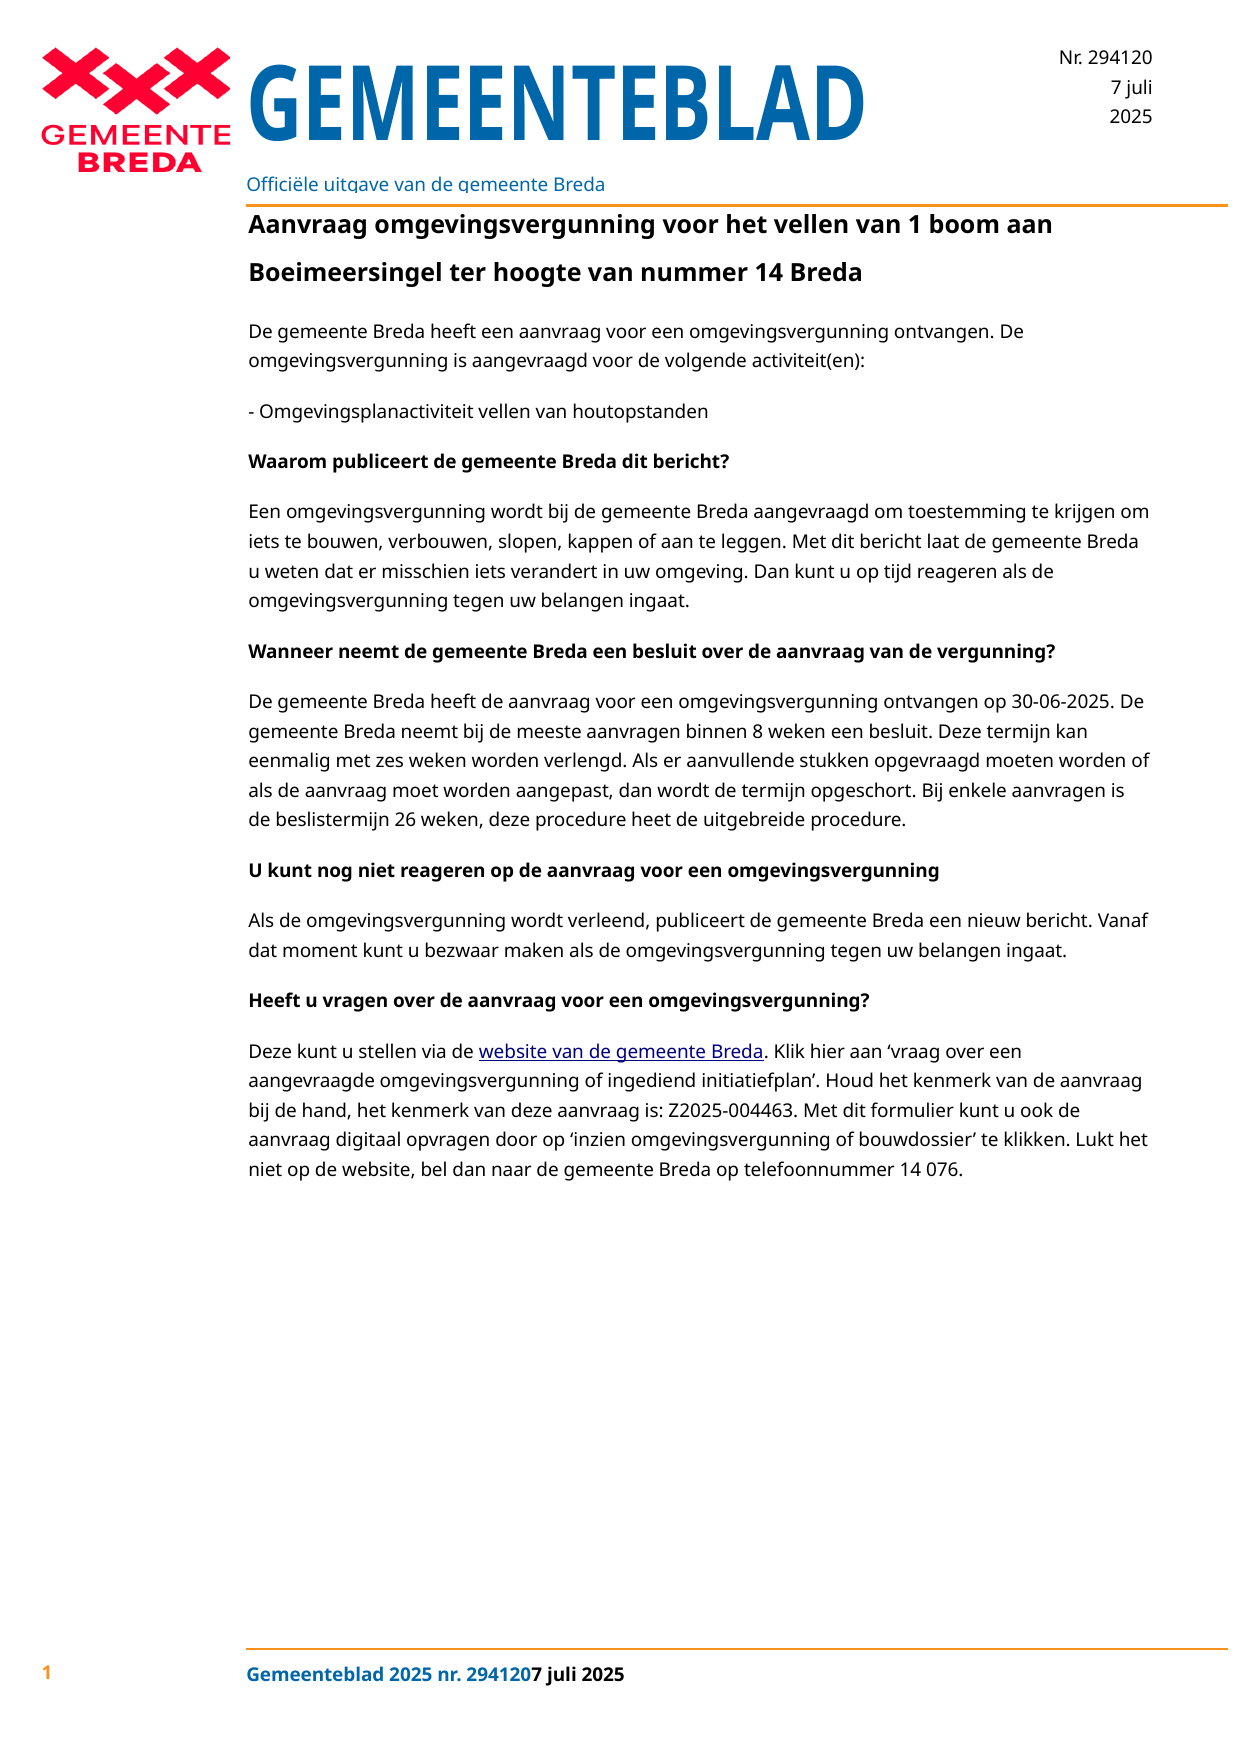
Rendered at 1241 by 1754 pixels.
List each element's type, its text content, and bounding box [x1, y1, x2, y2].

text Als de omgevingsvergunning wordt verleend, publiceert de gemeente Breda een nieuw bericht. Vanaf dat moment kunt u bezwaar maken als de omgevingsvergunning tegen uw belangen ingaat. [248, 907, 1152, 963]
text Heeft u vragen over de aanvraag voor een omgevingsvergunning? [248, 987, 1152, 1013]
text U kunt nog niet reageren op de aanvraag voor een omgevingsvergunning [248, 857, 1152, 883]
text Een omgevingsvergunning wordt bij de gemeente Breda aangevraagd om toestemming te krijgen om iets te bouwen, verbouwen, slopen, kappen of aan te leggen. Met dit bericht laat de gemeente Breda u weten dat er misschien iets verandert in uw omgeving. Dan kunt u op tijd reageren als de omgevingsvergunning tegen uw belangen ingaat. [248, 499, 1152, 613]
text De gemeente Breda heeft de aanvraag voor een omgevingsvergunning ontvangen op 30-06-2025. De gemeente Breda neemt bij de meeste aanvragen binnen 8 weken een besluit. Deze termijn kan eenmalig met zes weken worden verlengd. Als er aanvullende stukken opgevraagd moeten worden of als de aanvraag moet worden aangepast, dan wordt de termijn opgeschort. Bij enkele aanvragen is de beslistermijn 26 weken, deze procedure heet de uitgebreide procedure. [248, 688, 1152, 832]
text Aanvraag omgevingsvergunning voor het vellen van 1 boom aan Boeimeersingel ter hoogte van nummer 14 Breda [248, 207, 1152, 288]
text - Omgevingsplanactiviteit vellen van houtopstanden [248, 398, 1152, 424]
text Wanneer neemt de gemeente Breda een besluit over de aanvraag van de vergunning? [248, 638, 1152, 664]
text De gemeente Breda heeft een aanvraag voor een omgevingsvergunning ontvangen. De omgevingsvergunning is aangevraagd voor de volgende activiteit(en): [248, 318, 1152, 373]
text Deze kunt u stellen via de website van de gemeente Breda. Klik hier aan ‘vraag over een aangevraagde omgevingsvergunning of ingediend initiatiefplan’. Houd het kenmerk van de aanvraag bij de hand, het kenmerk van deze aanvraag is: Z2025-004463. Met dit formulier kunt u ook de aanvraag digitaal opvragen door op ‘inzien omgevingsvergunning of bouwdossier’ te klikken. Lukt het niet op de website, bel dan naar de gemeente Breda op telefoonnummer 14 076. [248, 1038, 1152, 1182]
picture [41, 47, 231, 172]
text Waarom publiceert de gemeente Breda dit bericht? [248, 448, 1152, 474]
